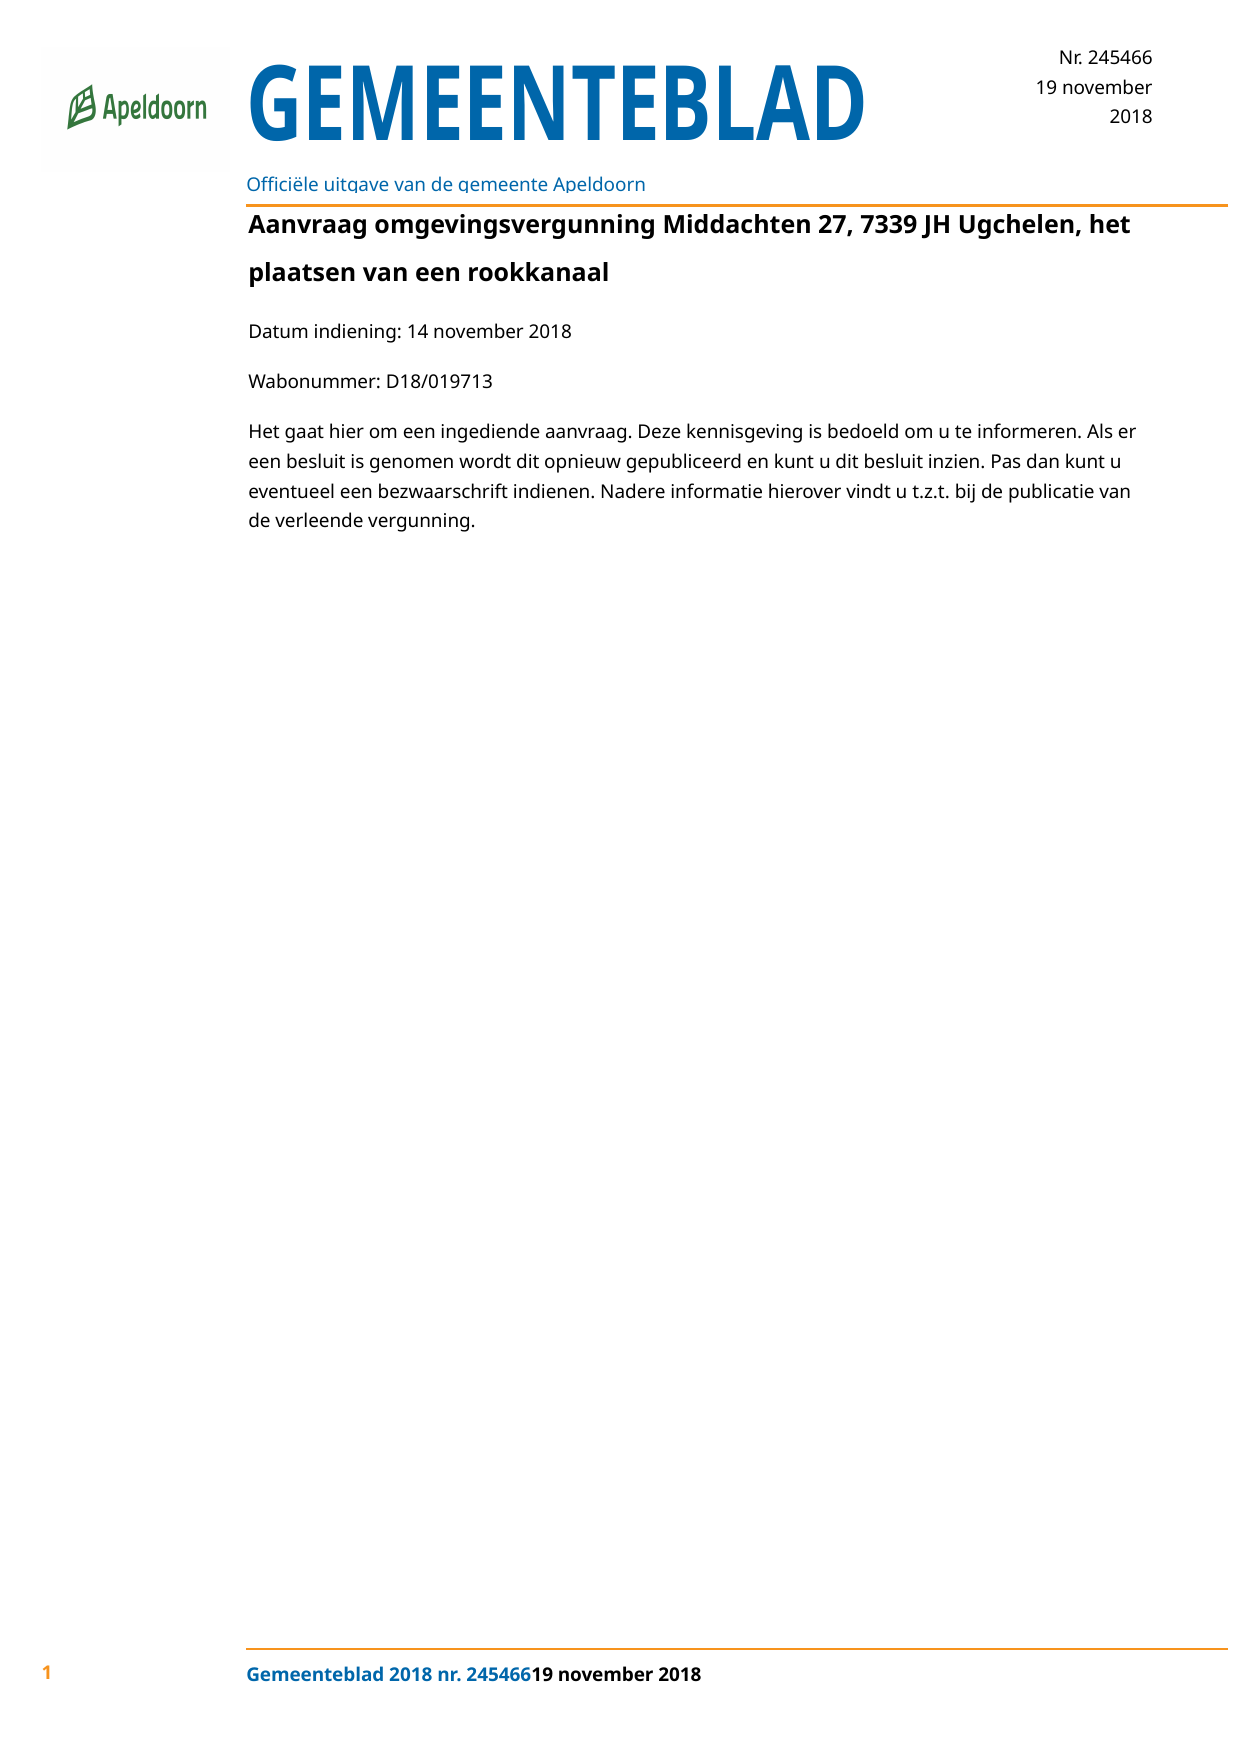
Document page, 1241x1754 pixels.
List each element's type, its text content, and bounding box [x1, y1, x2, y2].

picture [41, 47, 231, 172]
text Wabonummer: D18/019713 [248, 368, 1152, 394]
text Aanvraag omgevingsvergunning Middachten 27, 7339 JH Ugchelen, het plaatsen van een rookkanaal [248, 207, 1152, 288]
text Datum indiening: 14 november 2018 [248, 318, 1152, 344]
text Het gaat hier om een ingediende aanvraag. Deze kennisgeving is bedoeld om u te informeren. Als er een besluit is genomen wordt dit opnieuw gepubliceerd en kunt u dit besluit inzien. Pas dan kunt u eventueel een bezwaarschrift indienen. Nadere informatie hierover vindt u t.z.t. bij de publicatie van de verleende vergunning. [248, 419, 1152, 533]
